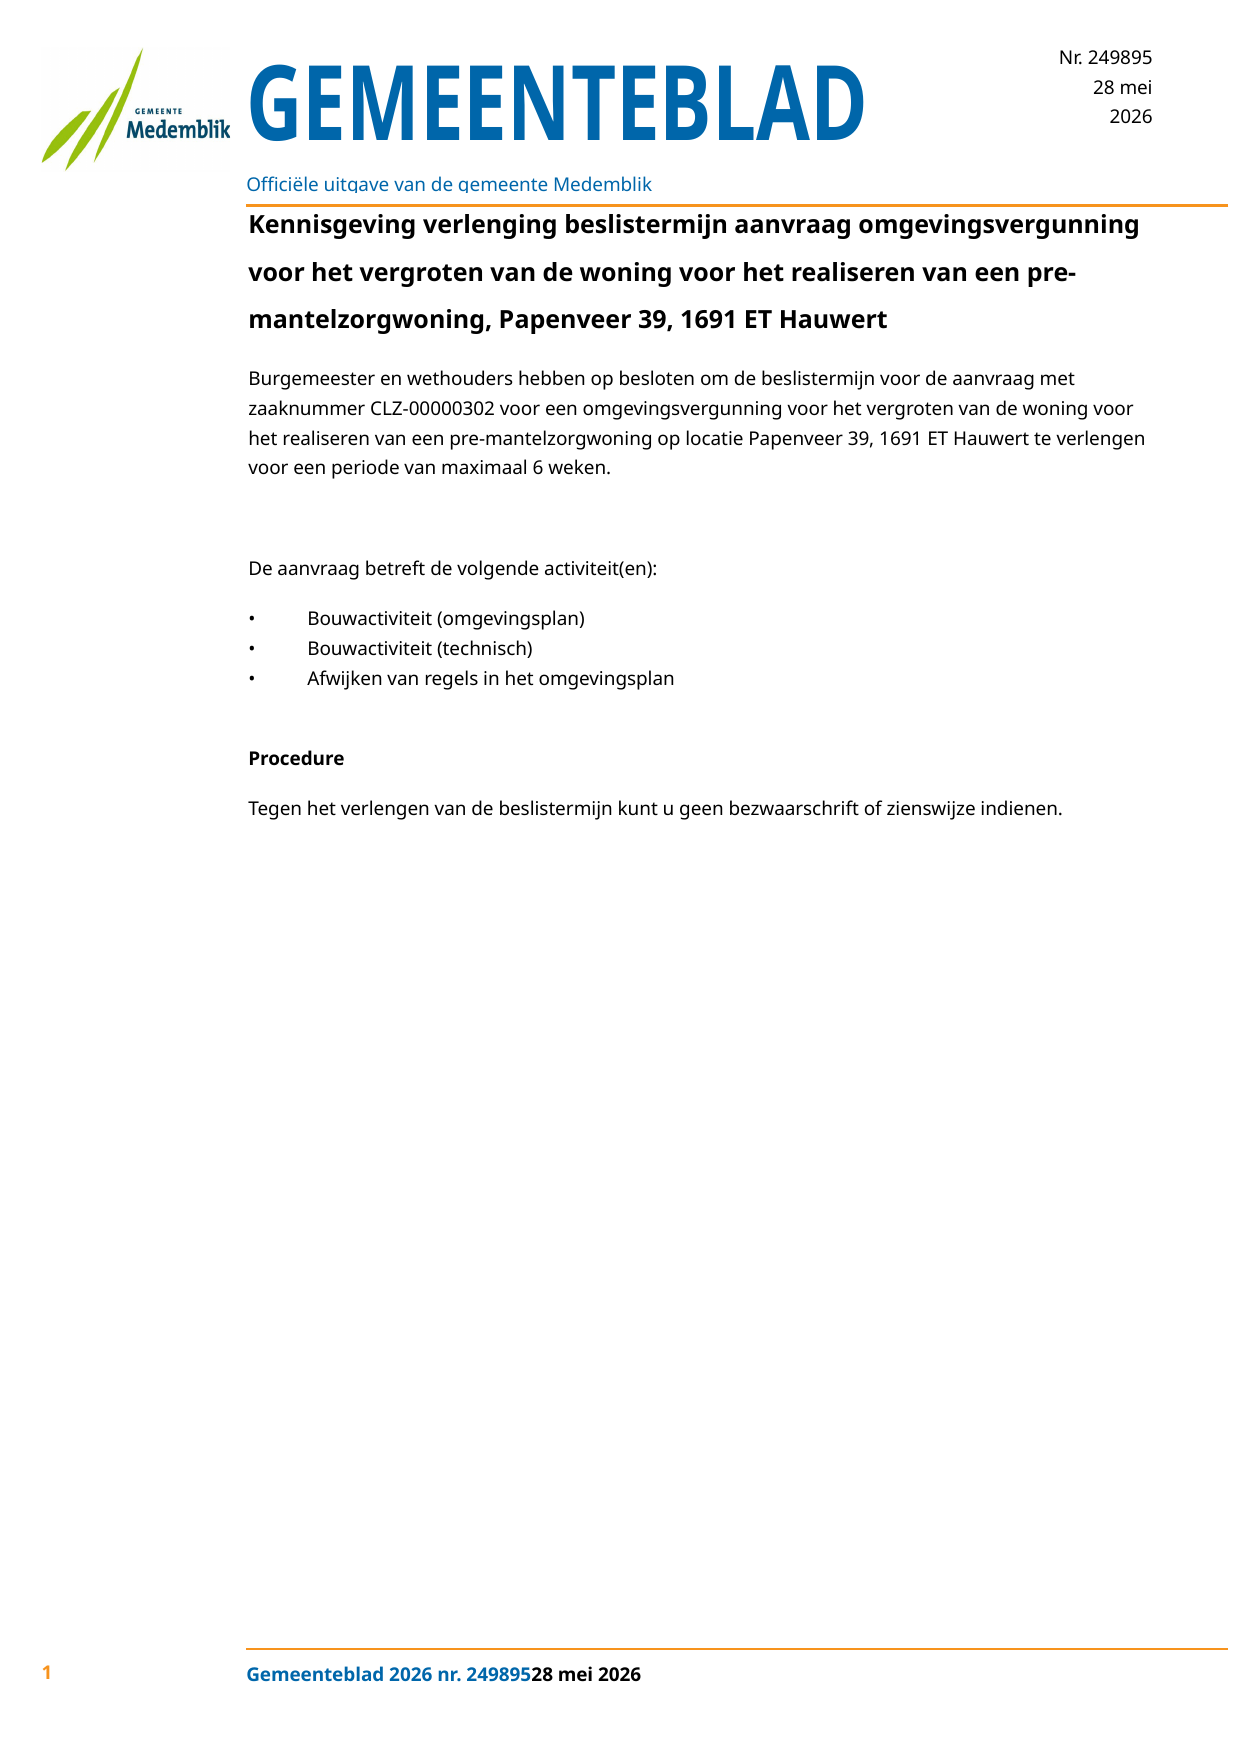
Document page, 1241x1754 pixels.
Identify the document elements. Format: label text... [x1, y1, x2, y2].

text Burgemeester en wethouders hebben op besloten om de beslistermijn voor de aanvraag met zaaknummer CLZ-00000302 voor een omgevingsvergunning voor het vergroten van de woning voor het realiseren van een pre-mantelzorgwoning op locatie Papenveer 39, 1691 ET Hauwert te verlengen voor een periode van maximaal 6 weken. [248, 366, 1152, 480]
picture [41, 47, 231, 172]
text De aanvraag betreft de volgende activiteit(en): [248, 555, 1152, 581]
text Kennisgeving verlenging beslistermijn aanvraag omgevingsvergunning voor het vergroten van de woning voor het realiseren van een pre-mantelzorgwoning, Papenveer 39, 1691 ET Hauwert [248, 207, 1152, 336]
text Procedure [248, 745, 1152, 770]
list Bouwactiviteit (omgevingsplan) [248, 606, 1152, 631]
list Afwijken van regels in het omgevingsplan [248, 665, 1152, 690]
text Tegen het verlengen van de beslistermijn kunt u geen bezwaarschrift of zienswijze indienen. [248, 795, 1152, 821]
list Bouwactiviteit (technisch) [248, 635, 1152, 661]
